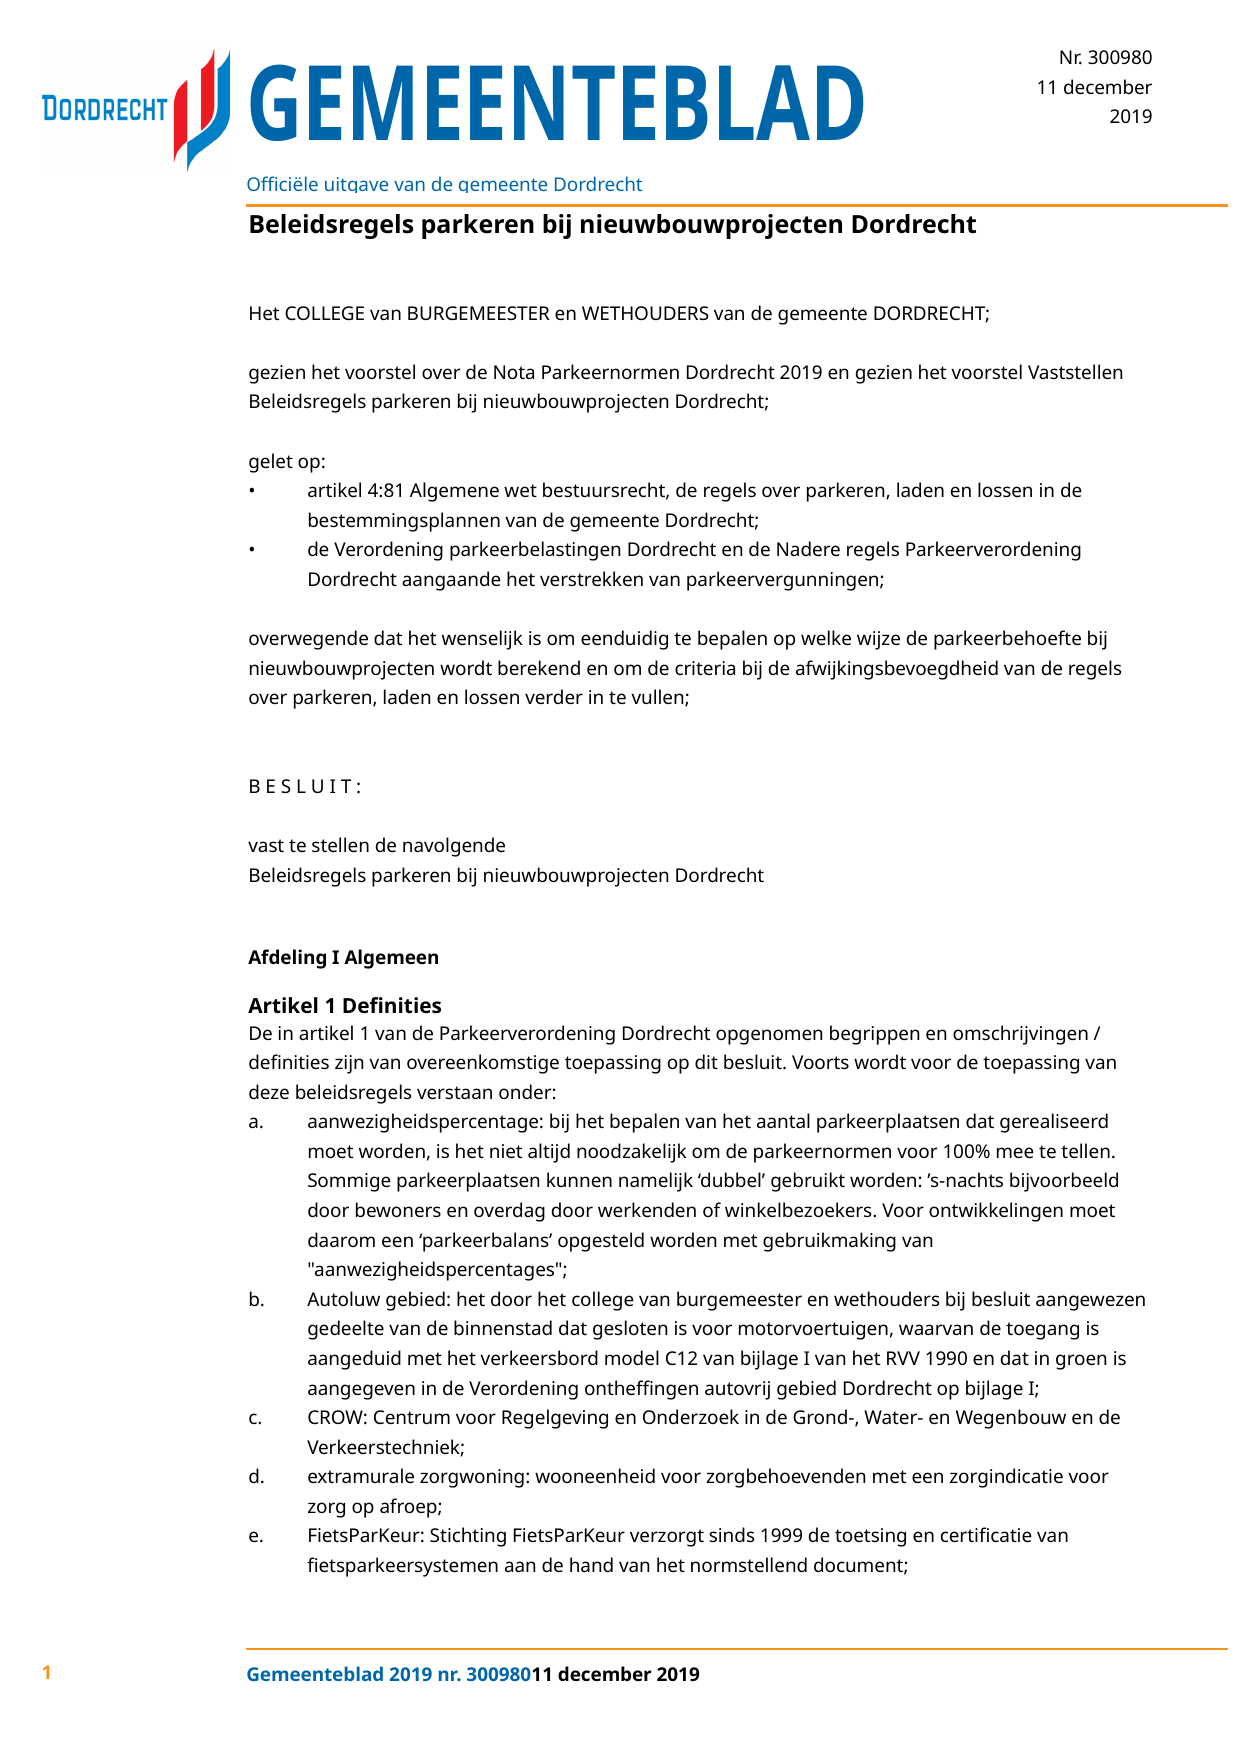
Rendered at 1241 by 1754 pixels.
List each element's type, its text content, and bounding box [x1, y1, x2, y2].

list CROW: Centrum voor Regelgeving en Onderzoek in de Grond-, Water- en Wegenbouw en de Verkeerstechniek; [248, 1404, 1152, 1459]
text De in artikel 1 van de Parkeerverordening Dordrecht opgenomen begrippen en omschrijvingen / definities zijn van overeenkomstige toepassing op dit besluit. Voorts wordt voor de toepassing van deze beleidsregels verstaan onder: [248, 1020, 1152, 1104]
text Beleidsregels parkeren bij nieuwbouwprojecten Dordrecht [248, 862, 1152, 888]
list extramurale zorgwoning: wooneenheid voor zorgbehoevenden met een zorgindicatie voor zorg op afroep; [248, 1463, 1152, 1519]
text gelet op: [248, 448, 1152, 473]
list artikel 4:81 Algemene wet bestuursrecht, de regels over parkeren, laden en lossen in de bestemmingsplannen van de gemeente Dordrecht; [248, 477, 1152, 533]
list Autoluw gebied: het door het college van burgemeester en wethouders bij besluit aangewezen gedeelte van de binnenstad dat gesloten is voor motorvoertuigen, waarvan de toegang is aangeduid met het verkeersbord model C12 van bijlage I van het RVV 1990 en dat in groen is aangegeven in de Verordening ontheffingen autovrij gebied Dordrecht op bijlage I; [248, 1286, 1152, 1400]
text Beleidsregels parkeren bij nieuwbouwprojecten Dordrecht [248, 207, 1152, 241]
list aanwezigheidspercentage: bij het bepalen van het aantal parkeerplaatsen dat gerealiseerd moet worden, is het niet altijd noodzakelijk om de parkeernormen voor 100% mee te tellen. Sommige parkeerplaatsen kunnen namelijk ‘dubbel’ gebruikt worden: ’s-nachts bijvoorbeeld door bewoners en overdag door werkenden of winkelbezoekers. Voor ontwikkelingen moet daarom een ‘parkeerbalans’ opgesteld worden met gebruikmaking van "aanwezigheidspercentages"; [248, 1108, 1152, 1282]
text Artikel 1 Definities [248, 991, 1152, 1020]
text vast te stellen de navolgende [248, 832, 1152, 858]
text Afdeling I Algemeen [248, 942, 1152, 970]
text gezien het voorstel over de Nota Parkeernormen Dordrecht 2019 en gezien het voorstel Vaststellen Beleidsregels parkeren bij nieuwbouwprojecten Dordrecht; [248, 359, 1152, 414]
text overwegende dat het wenselijk is om eenduidig te bepalen op welke wijze de parkeerbehoefte bij nieuwbouwprojecten wordt berekend en om de criteria bij de afwijkingsbevoegdheid van de regels over parkeren, laden en lossen verder in te vullen; [248, 625, 1152, 710]
text B E S L U I T : [248, 773, 1152, 799]
text Het COLLEGE van BURGEMEESTER en WETHOUDERS van de gemeente DORDRECHT; [248, 300, 1152, 326]
list de Verordening parkeerbelastingen Dordrecht en de Nadere regels Parkeerverordening Dordrecht aangaande het verstrekken van parkeervergunningen; [248, 537, 1152, 592]
picture [41, 47, 231, 172]
list FietsParKeur: Stichting FietsParKeur verzorgt sinds 1999 de toetsing en certificatie van fietsparkeersystemen aan de hand van het normstellend document; [248, 1523, 1152, 1578]
